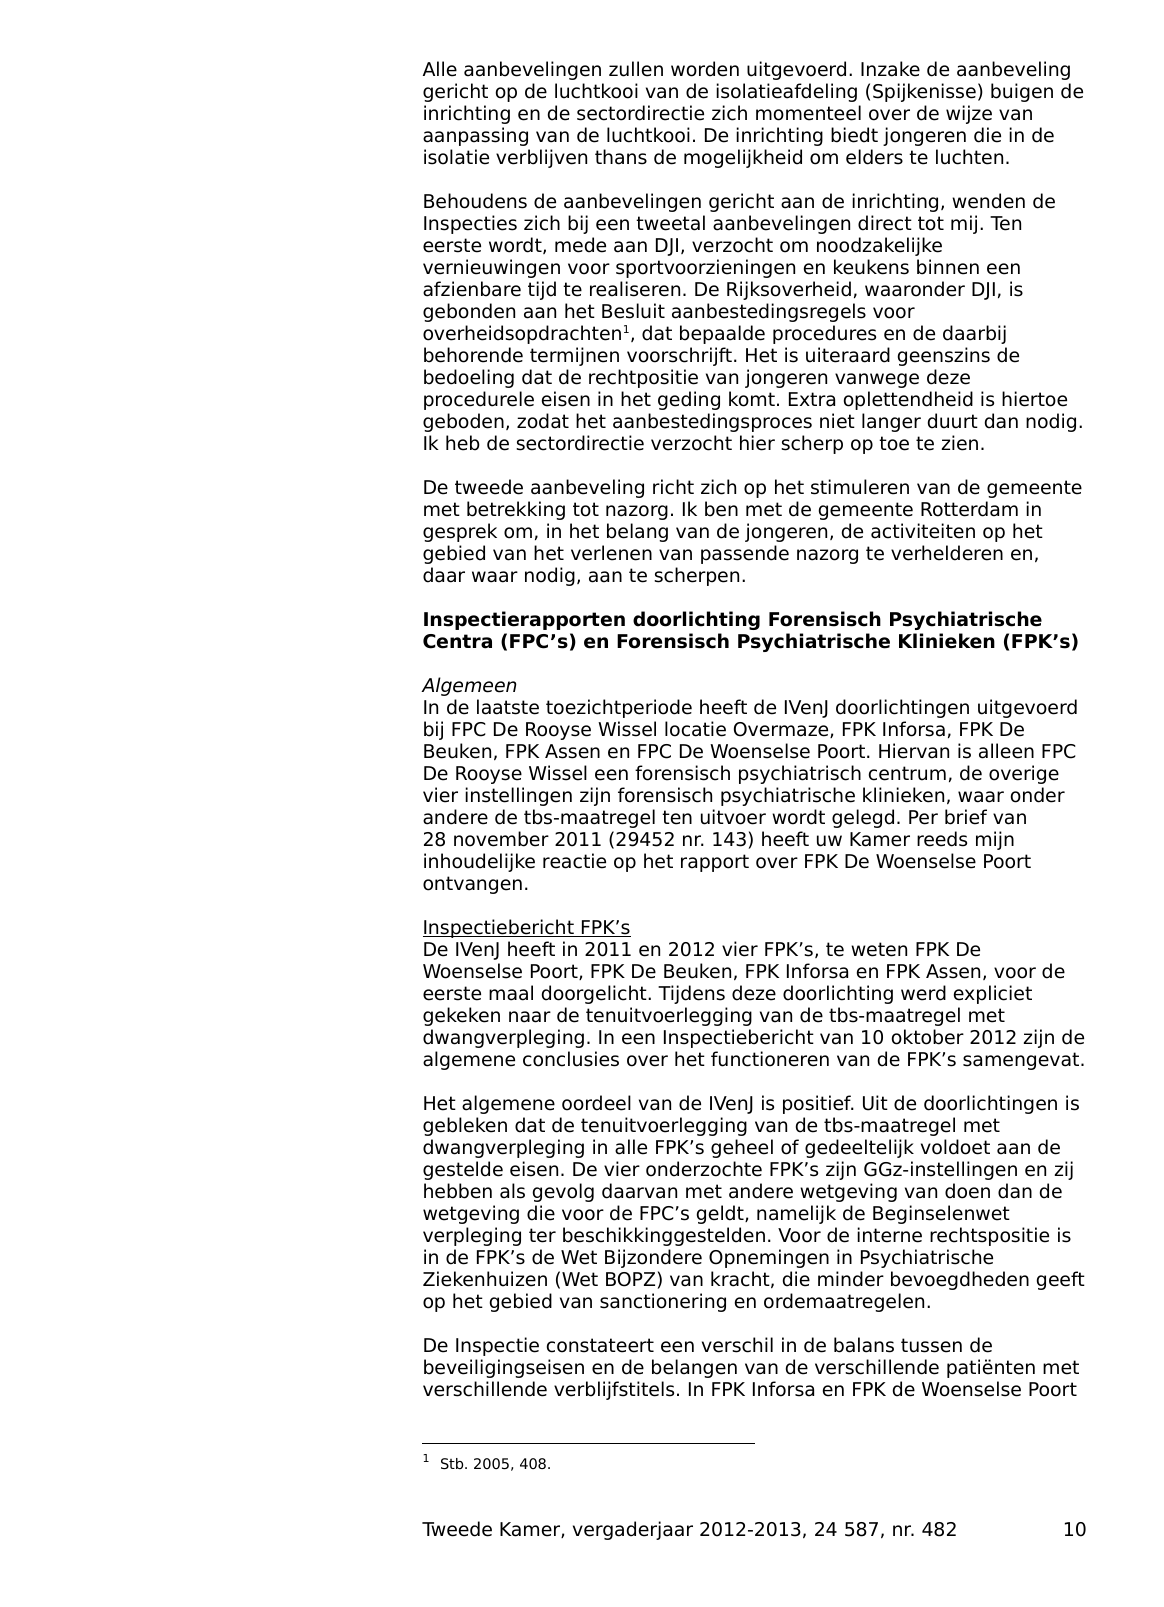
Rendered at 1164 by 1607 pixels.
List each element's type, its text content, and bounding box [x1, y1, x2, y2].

text Alle aanbevelingen zullen worden uitgevoerd. Inzake de aanbeveling gericht op de luchtkooi van de isolatieafdeling (Spijkenisse) buigen de inrichting en de sectordirectie zich momenteel over de wijze van aanpassing van de luchtkooi. De inrichting biedt jongeren die in de isolatie verblijven thans de mogelijkheid om elders te luchten. [422, 59, 1087, 169]
text Het algemene oordeel van de IVenJ is positief. Uit de doorlichtingen is gebleken dat de tenuitvoerlegging van de tbs-maatregel met dwangverpleging in alle FPK’s geheel of gedeeltelijk voldoet aan de gestelde eisen. De vier onderzochte FPK’s zijn GGz-instellingen en zij hebben als gevolg daarvan met andere wetgeving van doen dan de wetgeving die voor de FPC’s geldt, namelijk de Beginselenwet verpleging ter beschikkinggestelden. Voor de interne rechtspositie is in de FPK’s de Wet Bijzondere Opnemingen in Psychiatrische Ziekenhuizen (Wet BOPZ) van kracht, die minder bevoegdheden geeft op het gebied van sanctionering en ordemaatregelen. [422, 1093, 1087, 1313]
text In de laatste toezichtperiode heeft de IVenJ doorlichtingen uitgevoerd bij FPC De Rooyse Wissel locatie Overmaze, FPK Inforsa, FPK De Beuken, FPK Assen en FPC De Woenselse Poort. Hiervan is alleen FPC De Rooyse Wissel een forensisch psychiatrisch centrum, de overige vier instellingen zijn forensisch psychiatrische klinieken, waar onder andere de tbs-maatregel ten uitvoer wordt gelegd. Per brief van 28 november 2011 (29452 nr. 143) heeft uw Kamer reeds mijn inhoudelijke reactie op het rapport over FPK De Woenselse Poort ontvangen. [422, 697, 1087, 895]
text Behoudens de aanbevelingen gericht aan de inrichting, wenden de Inspecties zich bij een tweetal aanbevelingen direct tot mij. Ten eerste wordt, mede aan DJI, verzocht om noodzakelijke vernieuwingen voor sportvoorzieningen en keukens binnen een afzienbare tijd te realiseren. De Rijksoverheid, waaronder DJI, is gebonden aan het Besluit aanbestedingsregels voor overheidsopdrachten, dat bepaalde procedures en de daarbij behorende termijnen voorschrijft. Het is uiteraard geenszins de bedoeling dat de rechtpositie van jongeren vanwege deze procedurele eisen in het geding komt. Extra oplettendheid is hiertoe geboden, zodat het aanbestedingsproces niet langer duurt dan nodig. Ik heb de sectordirectie verzocht hier scherp op toe te zien. [422, 191, 1087, 455]
subtitle Algemeen [422, 675, 1087, 697]
subtitle Inspectiebericht FPK’s [422, 917, 1087, 939]
text De Inspectie constateert een verschil in de balans tussen de beveiligingseisen en de belangen van de verschillende patiënten met verschillende verblijfstitels. In FPK Inforsa en FPK de Woenselse Poort [422, 1335, 1087, 1401]
text De tweede aanbeveling richt zich op het stimuleren van de gemeente met betrekking tot nazorg. Ik ben met de gemeente Rotterdam in gesprek om, in het belang van de jongeren, de activiteiten op het gebied van het verlenen van passende nazorg te verhelderen en, daar waar nodig, aan te scherpen. [422, 477, 1087, 587]
text Stb. 2005, 408. [422, 1452, 1087, 1474]
text De IVenJ heeft in 2011 en 2012 vier FPK’s, te weten FPK De Woenselse Poort, FPK De Beuken, FPK Inforsa en FPK Assen, voor de eerste maal doorgelicht. Tijdens deze doorlichting werd expliciet gekeken naar de tenuitvoerlegging van de tbs-maatregel met dwangverpleging. In een Inspectiebericht van 10 oktober 2012 zijn de algemene conclusies over het functioneren van de FPK’s samengevat. [422, 939, 1087, 1071]
subtitle Inspectierapporten doorlichting Forensisch Psychiatrische Centra (FPC’s) en Forensisch Psychiatrische Klinieken (FPK’s) [422, 609, 1087, 653]
